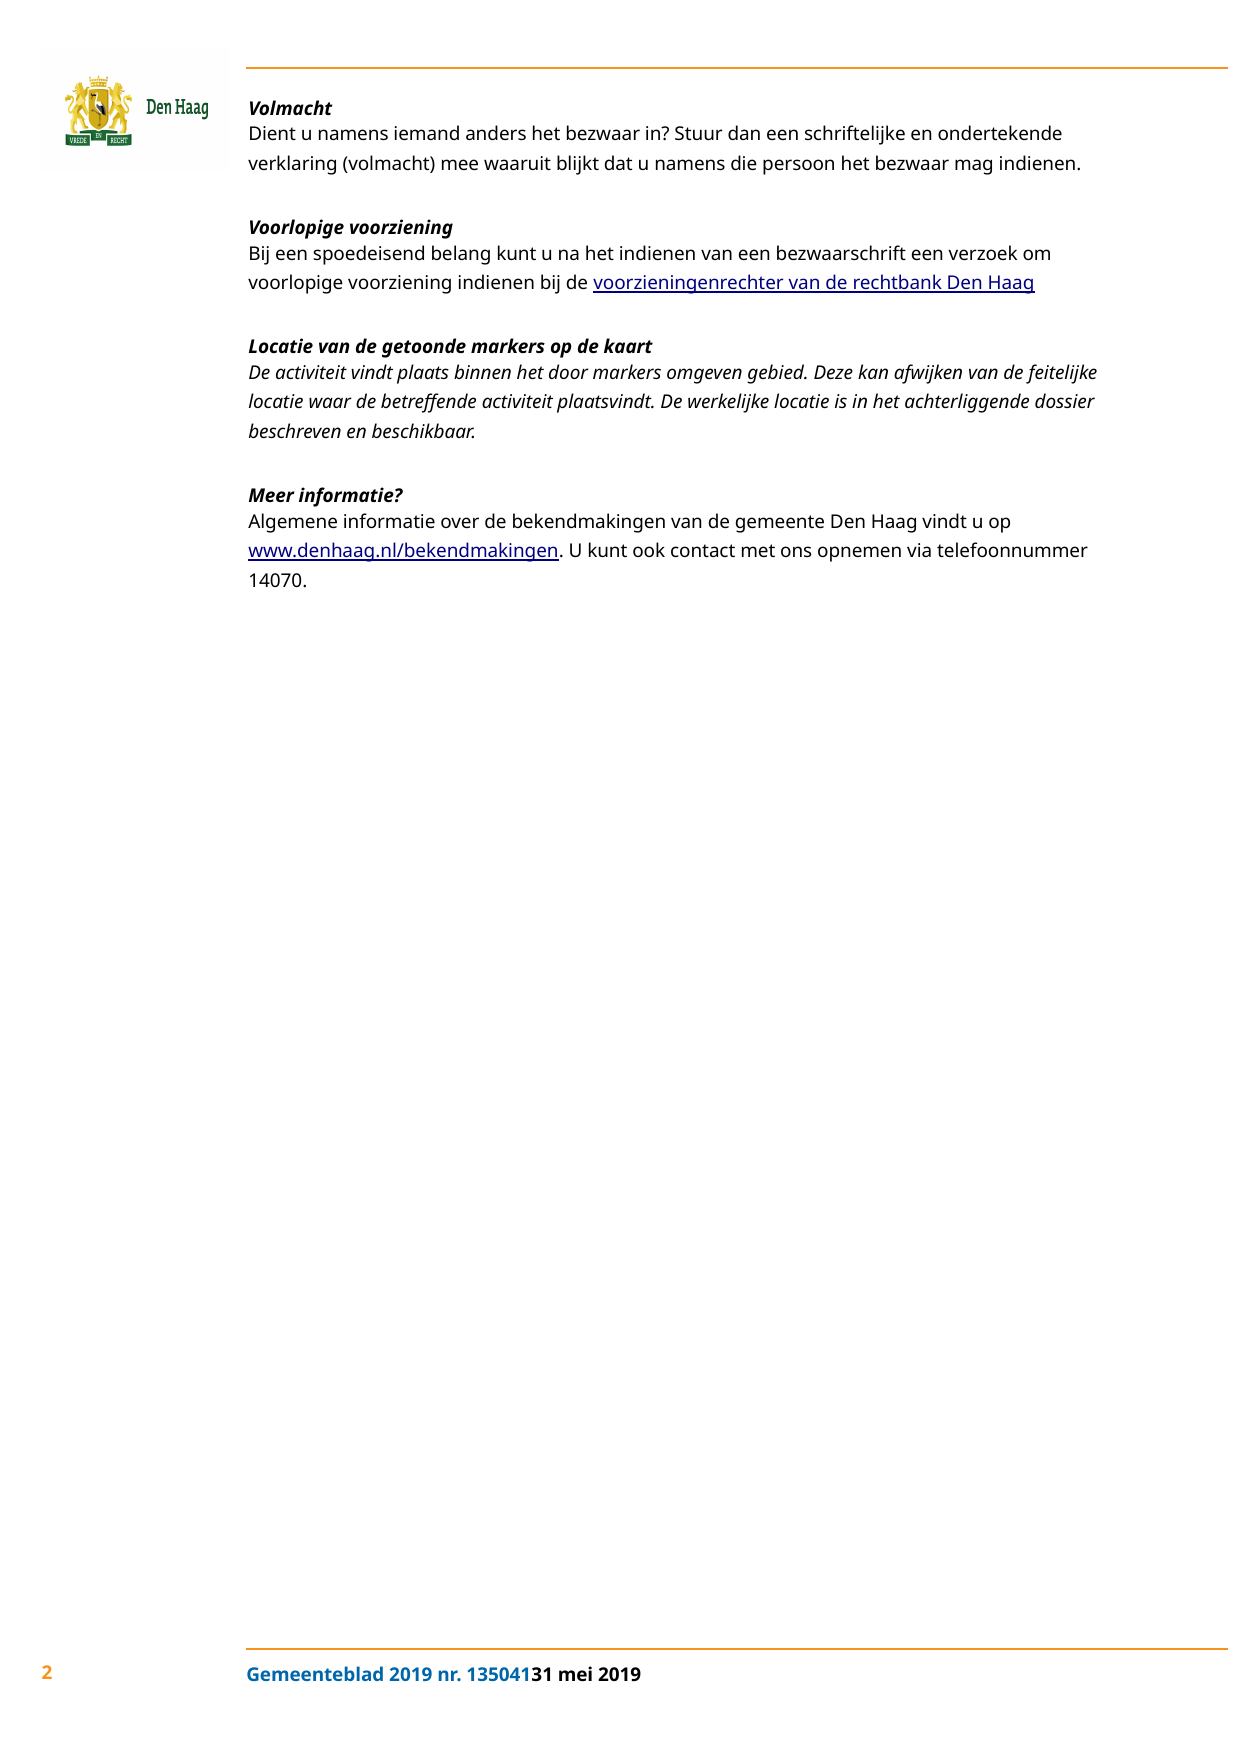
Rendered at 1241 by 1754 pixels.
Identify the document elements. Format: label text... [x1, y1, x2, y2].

text Bij een spoedeisend belang kunt u na het indienen van een bezwaarschrift een verzoek om voorlopige voorziening indienen bij de voorzieningenrechter van de rechtbank Den Haag [248, 240, 1152, 295]
text Algemene informatie over de bekendmakingen van de gemeente Den Haag vindt u op www.denhaag.nl/bekendmakingen. U kunt ook contact met ons opnemen via telefoonnummer 14070. [248, 508, 1152, 593]
text Locatie van de getoonde markers op de kaart [248, 333, 1152, 359]
picture [41, 47, 231, 172]
text Meer informatie? [248, 482, 1152, 508]
text Voorlopige voorziening [248, 214, 1152, 240]
text Dient u namens iemand anders het bezwaar in? Stuur dan een schriftelijke en ondertekende verklaring (volmacht) mee waaruit blijkt dat u namens die persoon het bezwaar mag indienen. [248, 121, 1152, 176]
text Volmacht [248, 95, 1152, 121]
text De activiteit vindt plaats binnen het door markers omgeven gebied. Deze kan afwijken van de feitelijke locatie waar de betreffende activiteit plaatsvindt. De werkelijke locatie is in het achterliggende dossier beschreven en beschikbaar. [248, 359, 1152, 444]
